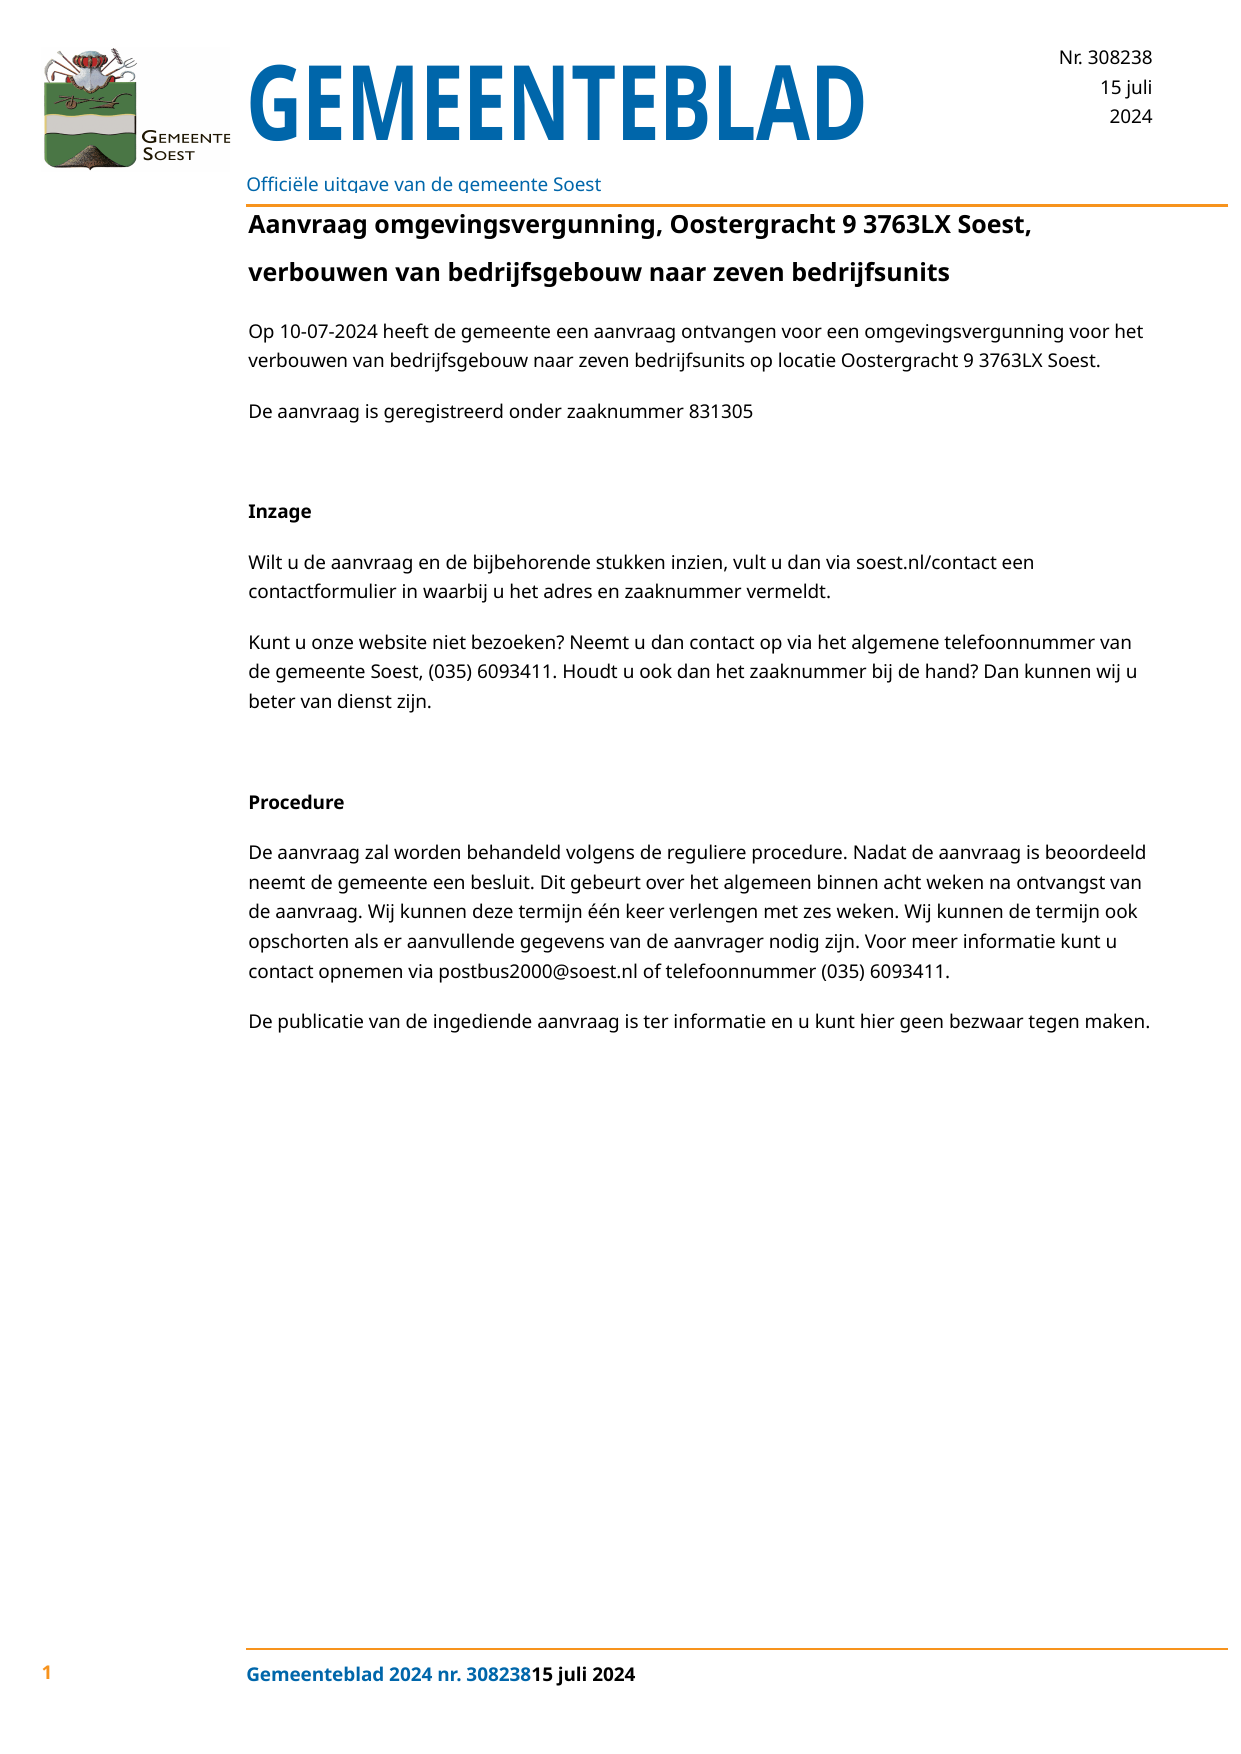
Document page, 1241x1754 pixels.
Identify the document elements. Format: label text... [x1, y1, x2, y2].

text De publicatie van de ingediende aanvraag is ter informatie en u kunt hier geen bezwaar tegen maken. [248, 1008, 1152, 1034]
text Inzage [248, 499, 1152, 524]
text Kunt u onze website niet bezoeken? Neemt u dan contact op via het algemene telefoonnummer van de gemeente Soest, (035) 6093411. Houdt u ook dan het zaaknummer bij de hand? Dan kunnen wij u beter van dienst zijn. [248, 629, 1152, 714]
text Wilt u de aanvraag en de bijbehorende stukken inzien, vult u dan via soest.nl/contact een contactformulier in waarbij u het adres en zaaknummer vermeldt. [248, 549, 1152, 604]
text De aanvraag is geregistreerd onder zaaknummer 831305 [248, 398, 1152, 424]
text Procedure [248, 789, 1152, 815]
text Op 10-07-2024 heeft de gemeente een aanvraag ontvangen voor een omgevingsvergunning voor het verbouwen van bedrijfsgebouw naar zeven bedrijfsunits op locatie Oostergracht 9 3763LX Soest. [248, 318, 1152, 373]
text De aanvraag zal worden behandeld volgens de reguliere procedure. Nadat de aanvraag is beoordeeld neemt de gemeente een besluit. Dit gebeurt over het algemeen binnen acht weken na ontvangst van de aanvraag. Wij kunnen deze termijn één keer verlengen met zes weken. Wij kunnen de termijn ook opschorten als er aanvullende gegevens van de aanvrager nodig zijn. Voor meer informatie kunt u contact opnemen via postbus2000@soest.nl of telefoonnummer (035) 6093411. [248, 839, 1152, 984]
picture [41, 47, 231, 172]
text Aanvraag omgevingsvergunning, Oostergracht 9 3763LX Soest, verbouwen van bedrijfsgebouw naar zeven bedrijfsunits [248, 207, 1152, 288]
